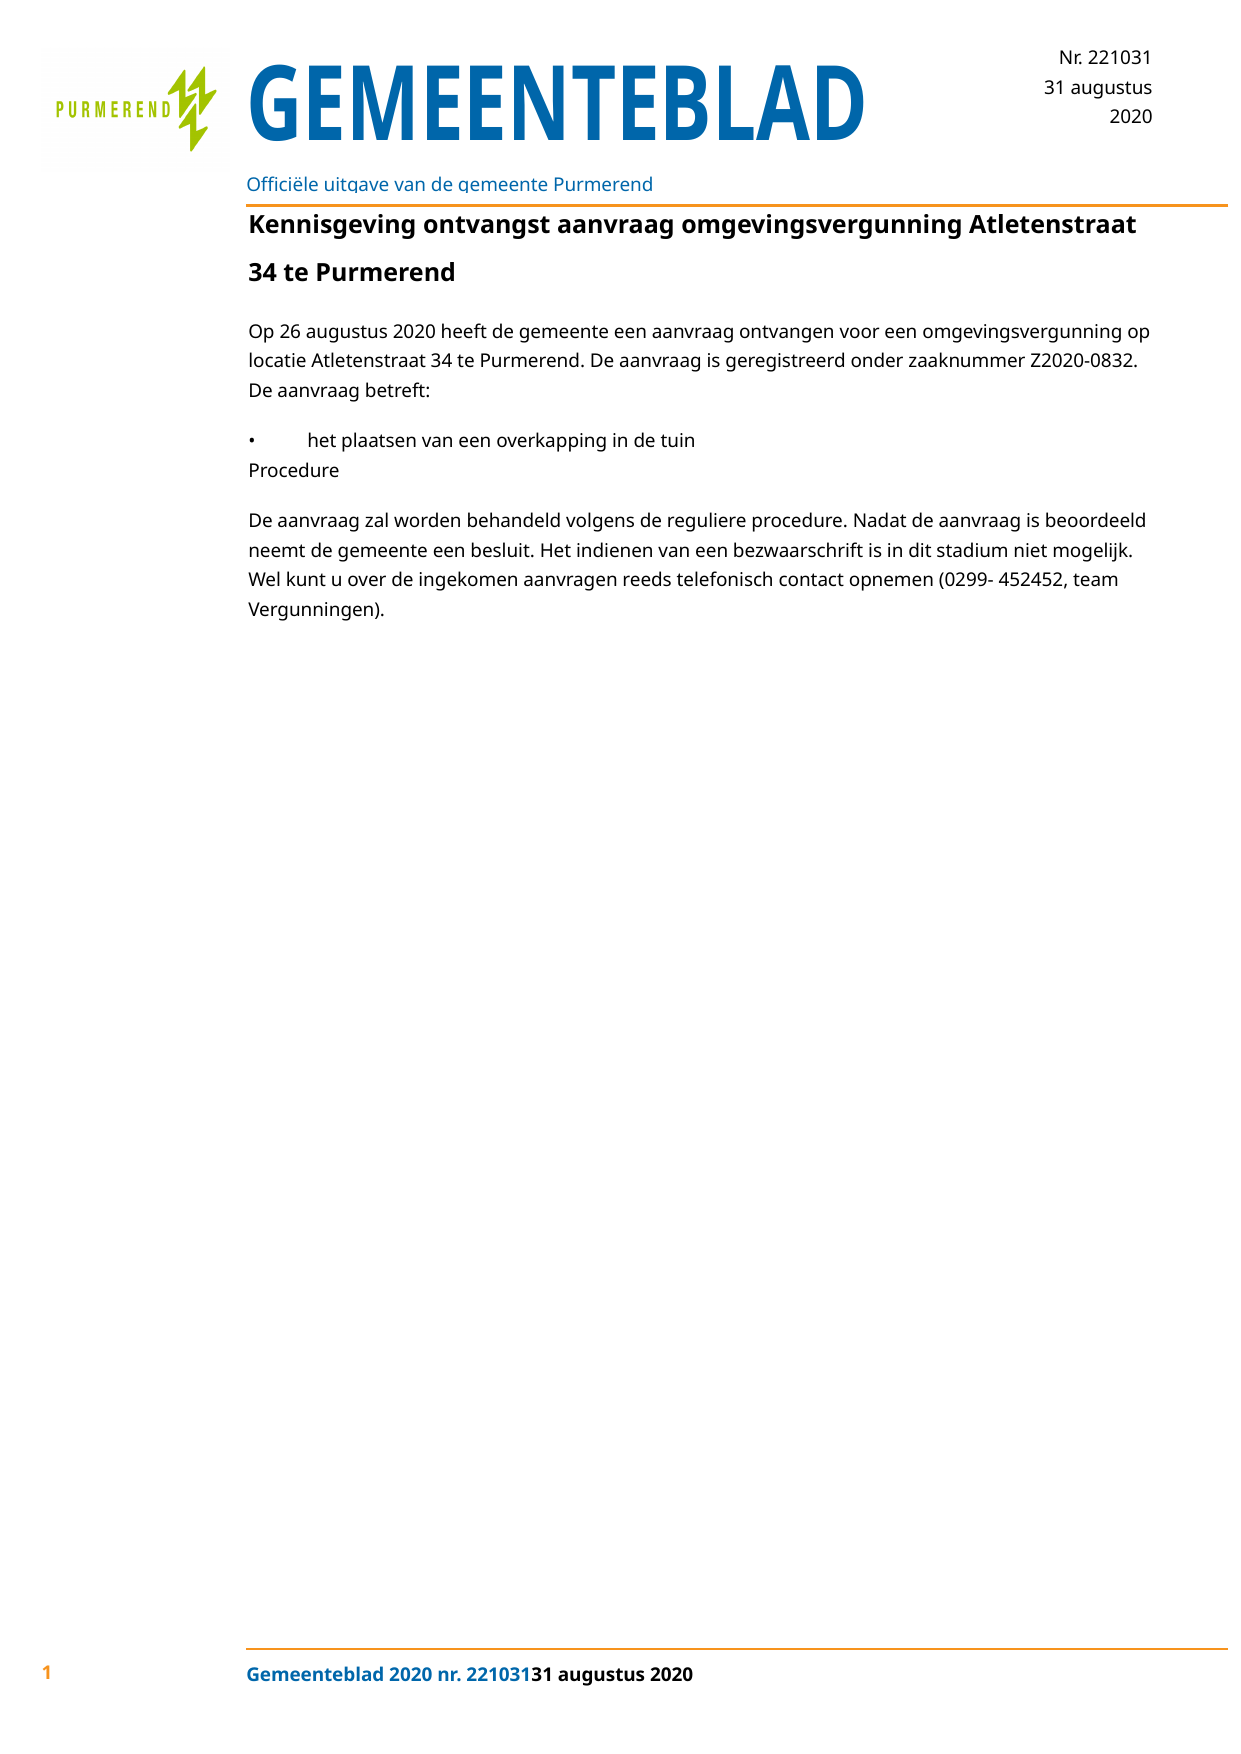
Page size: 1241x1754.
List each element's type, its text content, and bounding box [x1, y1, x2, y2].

text Kennisgeving ontvangst aanvraag omgevingsvergunning Atletenstraat 34 te Purmerend [248, 207, 1152, 288]
list het plaatsen van een overkapping in de tuin [248, 427, 1152, 453]
text Op 26 augustus 2020 heeft de gemeente een aanvraag ontvangen voor een omgevingsvergunning op locatie Atletenstraat 34 te Purmerend. De aanvraag is geregistreerd onder zaaknummer Z2020-0832. De aanvraag betreft: [248, 318, 1152, 403]
text Procedure [248, 457, 1152, 483]
text De aanvraag zal worden behandeld volgens de reguliere procedure. Nadat de aanvraag is beoordeeld neemt de gemeente een besluit. Het indienen van een bezwaarschrift is in dit stadium niet mogelijk. Wel kunt u over de ingekomen aanvragen reeds telefonisch contact opnemen (0299- 452452, team Vergunningen). [248, 507, 1152, 622]
picture [41, 47, 231, 172]
